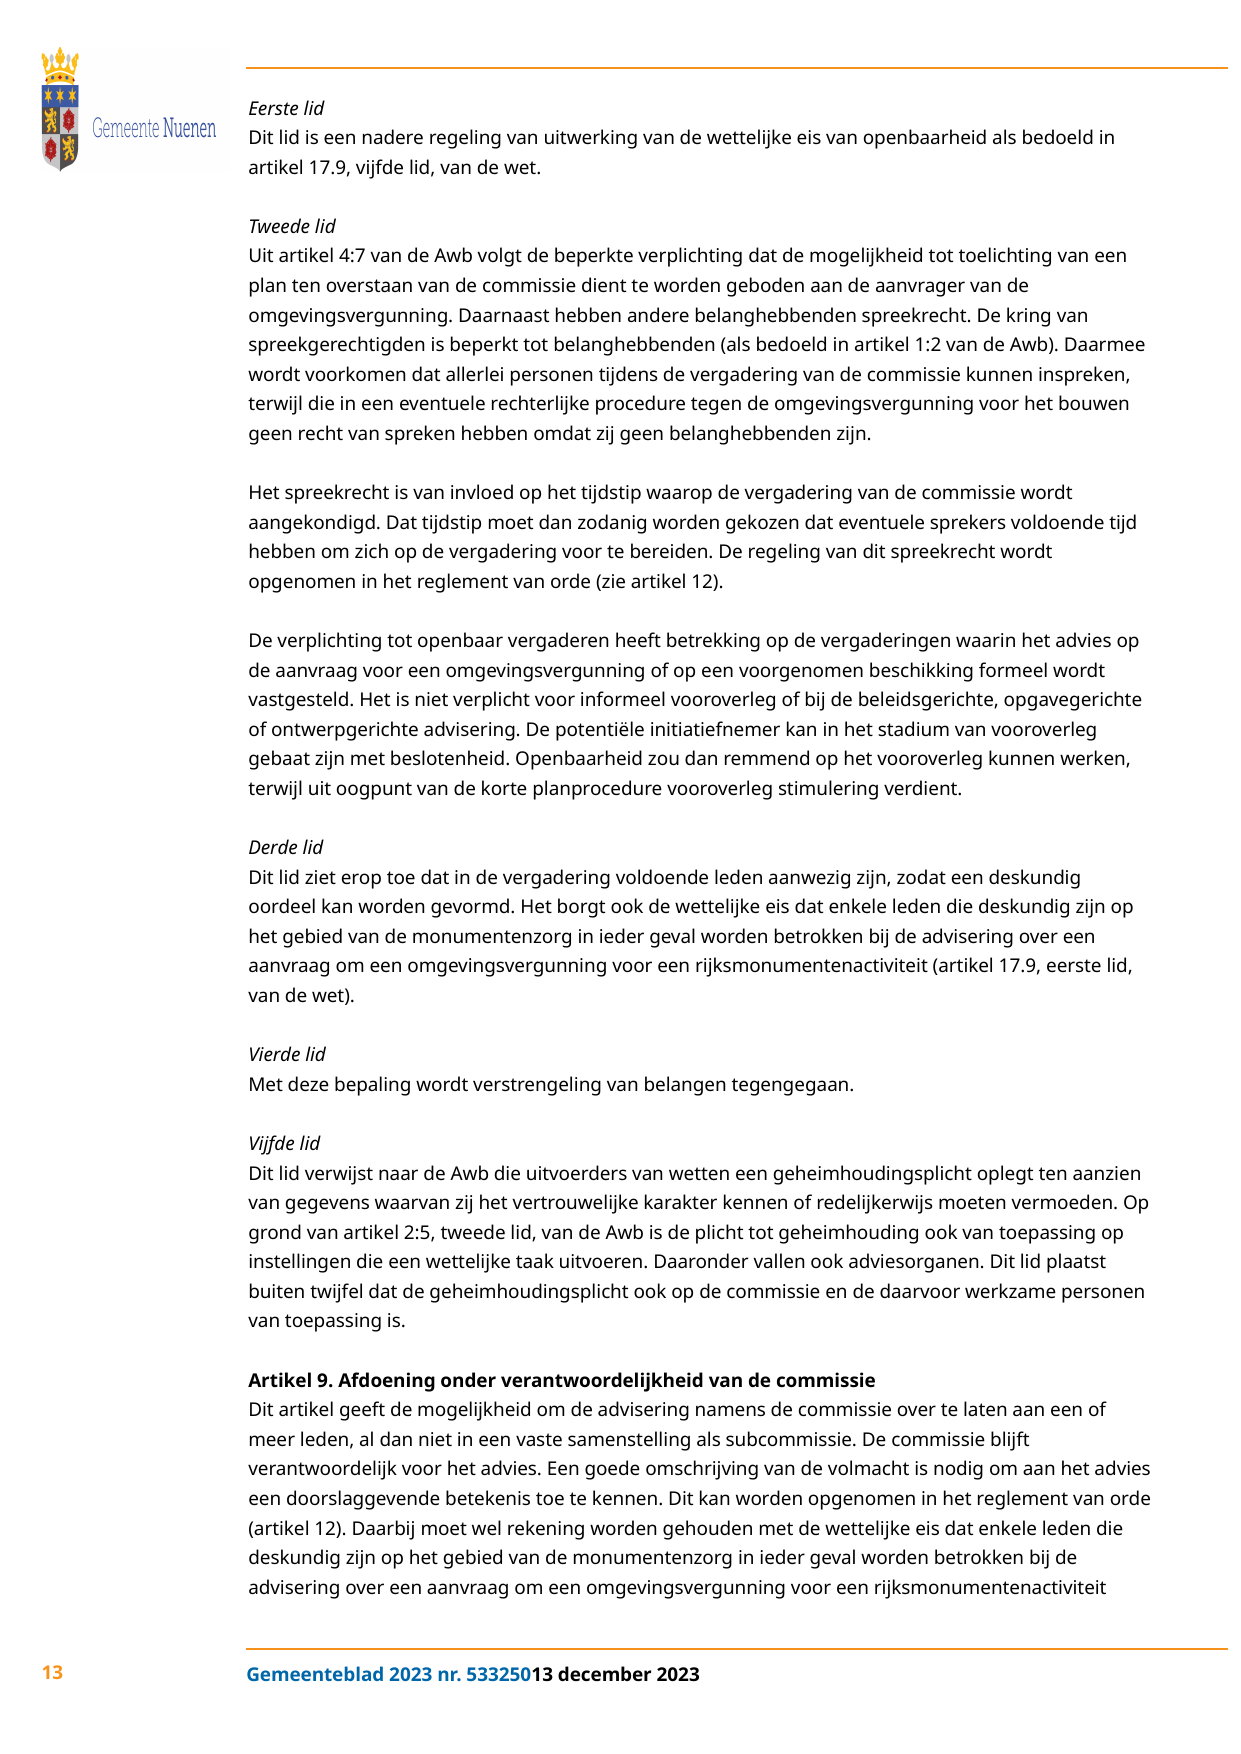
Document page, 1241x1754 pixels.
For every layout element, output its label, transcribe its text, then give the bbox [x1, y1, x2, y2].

text Dit lid is een nadere regeling van uitwerking van de wettelijke eis van openbaarheid als bedoeld in artikel 17.9, vijfde lid, van de wet. [248, 124, 1152, 180]
text Vierde lid [248, 1041, 1152, 1067]
text Met deze bepaling wordt verstrengeling van belangen tegengegaan. [248, 1071, 1152, 1097]
text Artikel 9. Afdoening onder verantwoordelijkheid van de commissie [248, 1367, 1152, 1393]
text Dit artikel geeft de mogelijkheid om de advisering namens de commissie over te laten aan een of meer leden, al dan niet in een vaste samenstelling als subcommissie. De commissie blijft verantwoordelijk voor het advies. Een goede omschrijving van de volmacht is nodig om aan het advies een doorslaggevende betekenis toe te kennen. Dit kan worden opgenomen in het reglement van orde (artikel 12). Daarbij moet wel rekening worden gehouden met de wettelijke eis dat enkele leden die deskundig zijn op het gebied van de monumentenzorg in ieder geval worden betrokken bij de advisering over een aanvraag om een omgevingsvergunning voor een rijksmonumentenactiviteit [248, 1396, 1152, 1600]
text Vijfde lid [248, 1130, 1152, 1156]
text Dit lid verwijst naar de Awb die uitvoerders van wetten een geheimhoudingsplicht oplegt ten aanzien van gegevens waarvan zij het vertrouwelijke karakter kennen of redelijkerwijs moeten vermoeden. Op grond van artikel 2:5, tweede lid, van de Awb is de plicht tot geheimhouding ook van toepassing op instellingen die een wettelijke taak uitvoeren. Daaronder vallen ook adviesorganen. Dit lid plaatst buiten twijfel dat de geheimhoudingsplicht ook op de commissie en de daarvoor werkzame personen van toepassing is. [248, 1160, 1152, 1333]
text De verplichting tot openbaar vergaderen heeft betrekking op de vergaderingen waarin het advies op de aanvraag voor een omgevingsvergunning of op een voorgenomen beschikking formeel wordt vastgesteld. Het is niet verplicht voor informeel vooroverleg of bij de beleidsgerichte, opgavegerichte of ontwerpgerichte advisering. De potentiële initiatiefnemer kan in het stadium van vooroverleg gebaat zijn met beslotenheid. Openbaarheid zou dan remmend op het vooroverleg kunnen werken, terwijl uit oogpunt van de korte planprocedure vooroverleg stimulering verdient. [248, 627, 1152, 801]
text Uit artikel 4:7 van de Awb volgt de beperkte verplichting dat de mogelijkheid tot toelichting van een plan ten overstaan van de commissie dient te worden geboden aan de aanvrager van de omgevingsvergunning. Daarnaast hebben andere belanghebbenden spreekrecht. De kring van spreekgerechtigden is beperkt tot belanghebbenden (als bedoeld in artikel 1:2 van de Awb). Daarmee wordt voorkomen dat allerlei personen tijdens de vergadering van de commissie kunnen inspreken, terwijl die in een eventuele rechterlijke procedure tegen de omgevingsvergunning voor het bouwen geen recht van spreken hebben omdat zij geen belanghebbenden zijn. [248, 243, 1152, 446]
text Het spreekrecht is van invloed op het tijdstip waarop de vergadering van de commissie wordt aangekondigd. Dat tijdstip moet dan zodanig worden gekozen dat eventuele sprekers voldoende tijd hebben om zich op de vergadering voor te bereiden. De regeling van dit spreekrecht wordt opgenomen in het reglement van orde (zie artikel 12). [248, 479, 1152, 594]
text Tweede lid [248, 213, 1152, 239]
text Derde lid [248, 834, 1152, 860]
text Dit lid ziet erop toe dat in de vergadering voldoende leden aanwezig zijn, zodat een deskundig oordeel kan worden gevormd. Het borgt ook de wettelijke eis dat enkele leden die deskundig zijn op het gebied van de monumentenzorg in ieder geval worden betrokken bij de advisering over een aanvraag om een omgevingsvergunning voor een rijksmonumentenactiviteit (artikel 17.9, eerste lid, van de wet). [248, 864, 1152, 1008]
picture [41, 47, 231, 172]
text Eerste lid [248, 95, 1152, 121]
